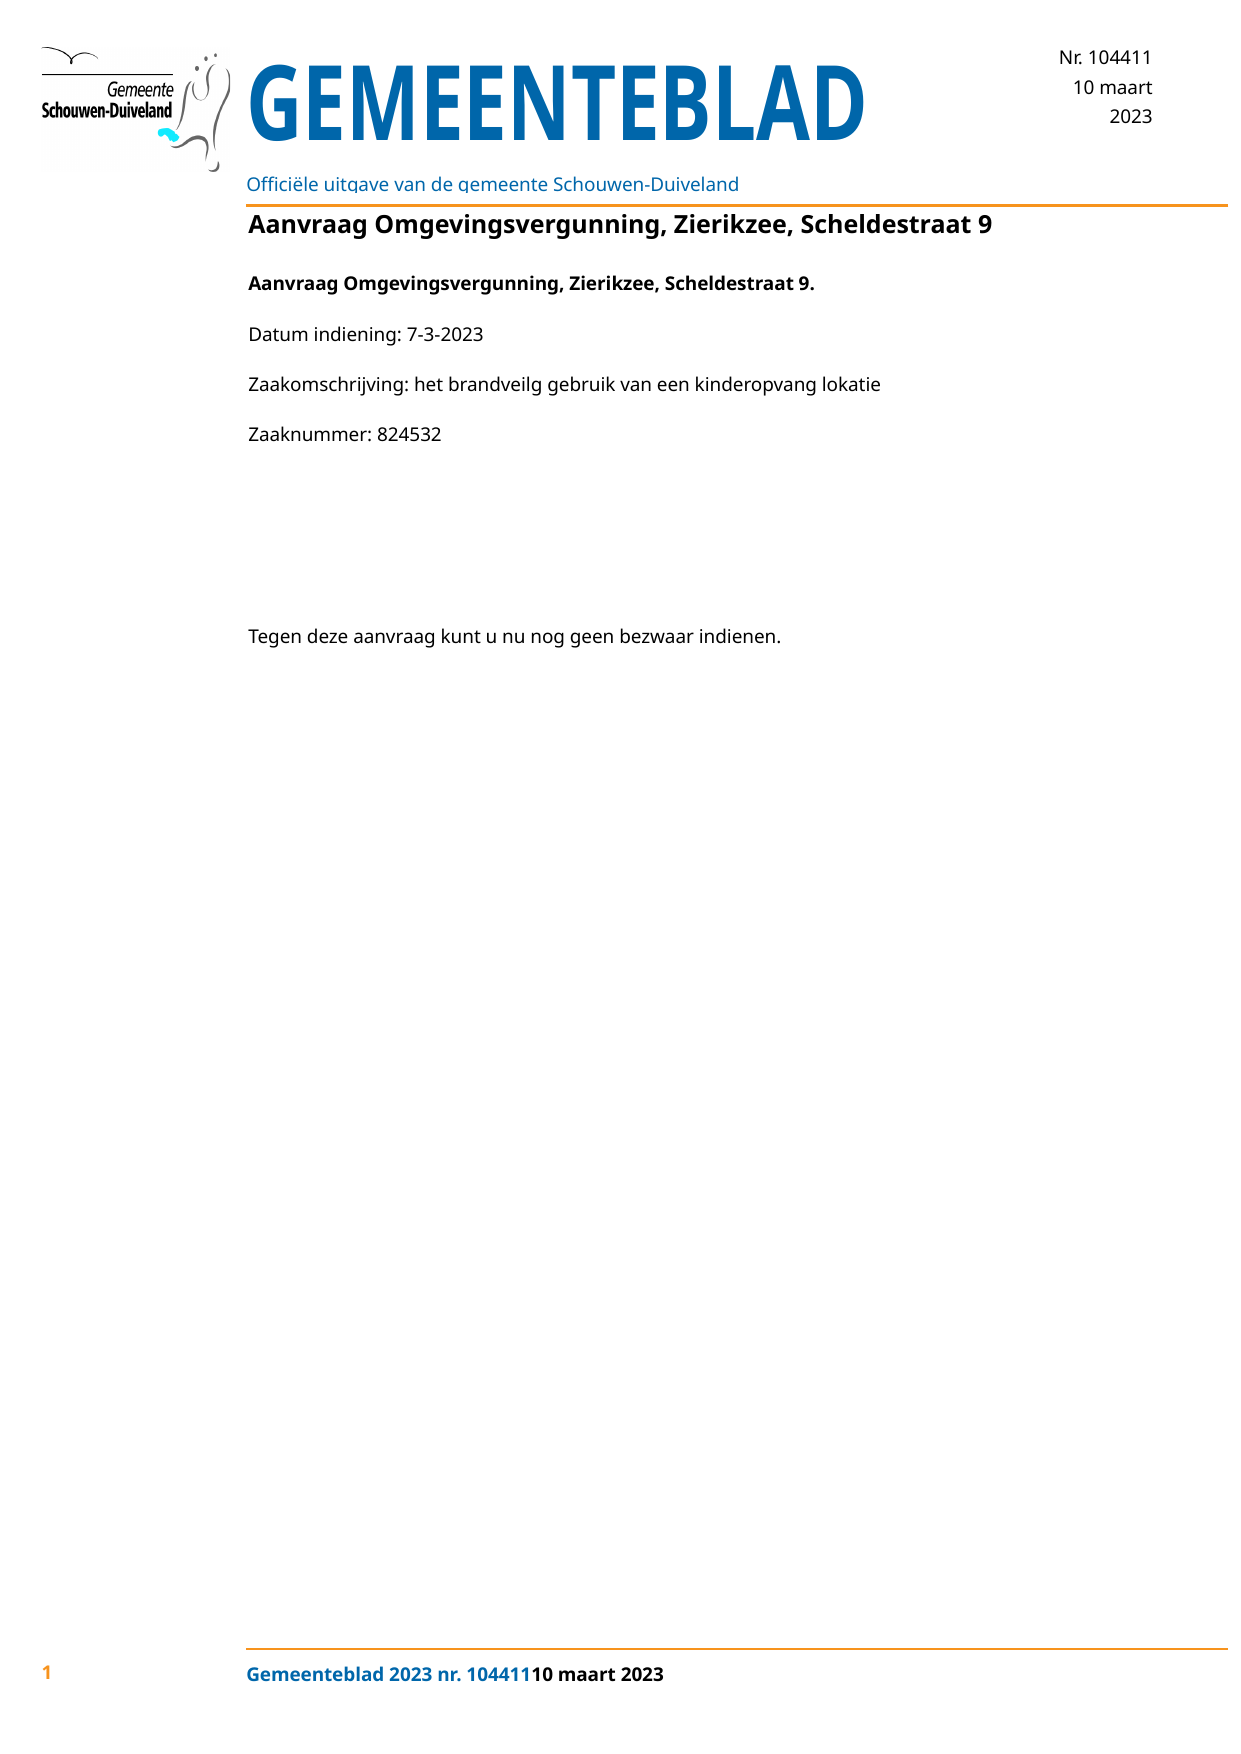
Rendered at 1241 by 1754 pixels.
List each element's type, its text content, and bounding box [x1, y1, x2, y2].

text Aanvraag Omgevingsvergunning, Zierikzee, Scheldestraat 9. [248, 270, 1152, 296]
picture [41, 47, 231, 172]
text Tegen deze aanvraag kunt u nu nog geen bezwaar indienen. [248, 623, 1152, 649]
text Zaaknummer: 824532 [248, 422, 1152, 447]
text Aanvraag Omgevingsvergunning, Zierikzee, Scheldestraat 9 [248, 207, 1152, 241]
text Zaakomschrijving: het brandveilg gebruik van een kinderopvang lokatie [248, 371, 1152, 397]
text Datum indiening: 7-3-2023 [248, 321, 1152, 346]
